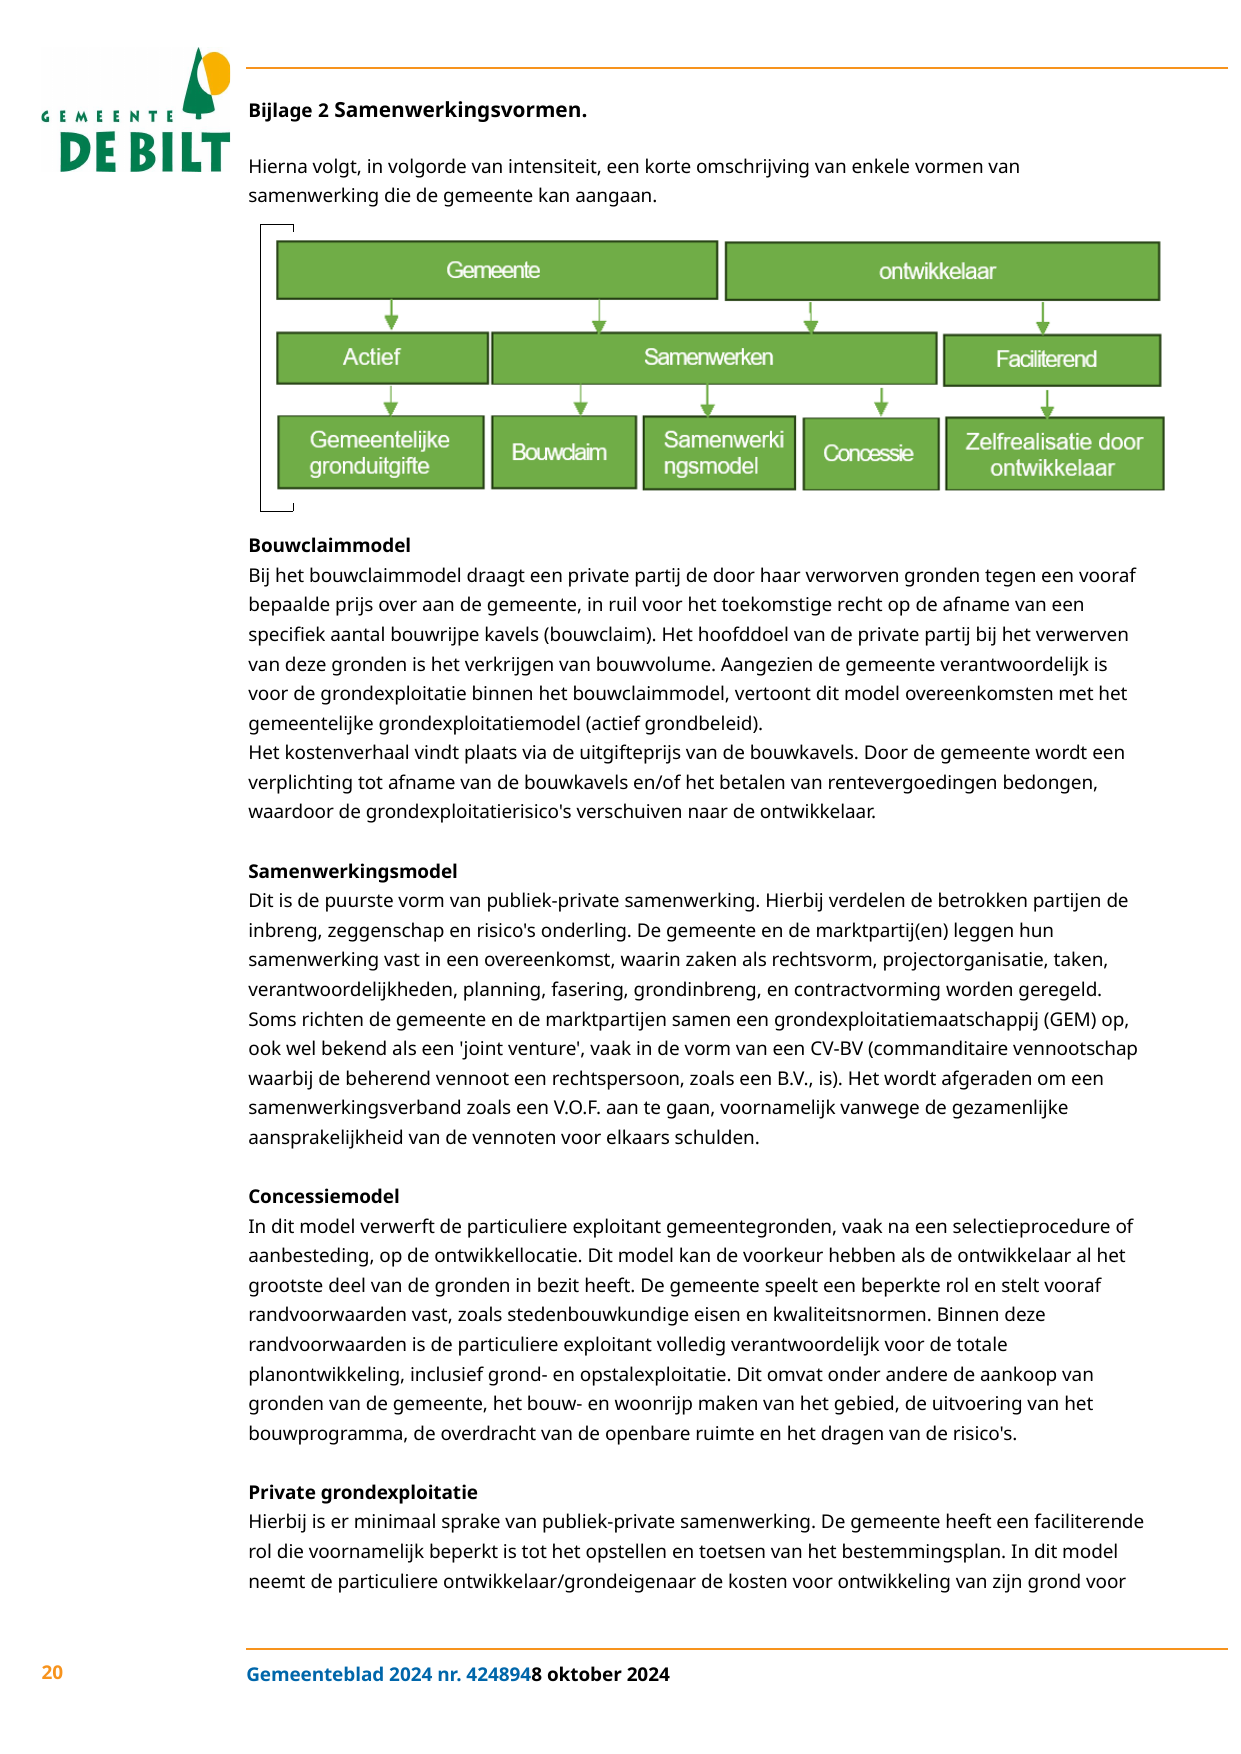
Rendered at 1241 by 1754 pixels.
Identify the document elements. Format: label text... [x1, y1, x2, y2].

picture [41, 47, 231, 172]
text Samenwerkingsmodel [248, 858, 1152, 884]
text Bouwclaimmodel [248, 532, 1152, 558]
text Het kostenverhaal vindt plaats via de uitgifteprijs van de bouwkavels. Door de gemeente wordt een verplichting tot afname van de bouwkavels en/of het betalen van rentevergoedingen bedongen, waardoor de grondexploitatierisico's verschuiven naar de ontwikkelaar. [248, 739, 1152, 824]
text Hierbij is er minimaal sprake van publiek-private samenwerking. De gemeente heeft een faciliterende rol die voornamelijk beperkt is tot het opstellen en toetsen van het bestemmingsplan. In dit model neemt de particuliere ontwikkelaar/grondeigenaar de kosten voor ontwikkeling van zijn grond voor [248, 1509, 1152, 1594]
text Hierna volgt, in volgorde van intensiteit, een korte omschrijving van enkele vormen van samenwerking die de gemeente kan aangaan. [248, 153, 1152, 208]
picture [268, 232, 1173, 503]
text Bij het bouwclaimmodel draagt een private partij de door haar verworven gronden tegen een vooraf bepaalde prijs over aan de gemeente, in ruil voor het toekomstige recht op de afname van een specifiek aantal bouwrijpe kavels (bouwclaim). Het hoofddoel van de private partij bij het verwerven van deze gronden is het verkrijgen van bouwvolume. Aangezien de gemeente verantwoordelijk is voor de grondexploitatie binnen het bouwclaimmodel, vertoont dit model overeenkomsten met het gemeentelijke grondexploitatiemodel (actief grondbeleid). [248, 562, 1152, 736]
text Bijlage 2 Samenwerkingsvormen. [248, 95, 1152, 123]
text Private grondexploitatie [248, 1479, 1152, 1505]
text Concessiemodel [248, 1183, 1152, 1209]
text Dit is de puurste vorm van publiek-private samenwerking. Hierbij verdelen de betrokken partijen de inbreng, zeggenschap en risico's onderling. De gemeente en de marktpartij(en) leggen hun samenwerking vast in een overeenkomst, waarin zaken als rechtsvorm, projectorganisatie, taken, verantwoordelijkheden, planning, fasering, grondinbreng, en contractvorming worden geregeld. Soms richten de gemeente en de marktpartijen samen een grondexploitatiemaatschappij (GEM) op, ook wel bekend als een 'joint venture', vaak in de vorm van een CV-BV (commanditaire vennootschap waarbij de beherend vennoot een rechtspersoon, zoals een B.V., is). Het wordt afgeraden om een samenwerkingsverband zoals een V.O.F. aan te gaan, voornamelijk vanwege de gezamenlijke aansprakelijkheid van de vennoten voor elkaars schulden. [248, 887, 1152, 1150]
text In dit model verwerft de particuliere exploitant gemeentegronden, vaak na een selectieprocedure of aanbesteding, op de ontwikkellocatie. Dit model kan de voorkeur hebben als de ontwikkelaar al het grootste deel van de gronden in bezit heeft. De gemeente speelt een beperkte rol en stelt vooraf randvoorwaarden vast, zoals stedenbouwkundige eisen en kwaliteitsnormen. Binnen deze randvoorwaarden is de particuliere exploitant volledig verantwoordelijk voor de totale planontwikkeling, inclusief grond- en opstalexploitatie. Dit omvat onder andere de aankoop van gronden van de gemeente, het bouw- en woonrijp maken van het gebied, de uitvoering van het bouwprogramma, de overdracht van de openbare ruimte en het dragen van de risico's. [248, 1213, 1152, 1446]
